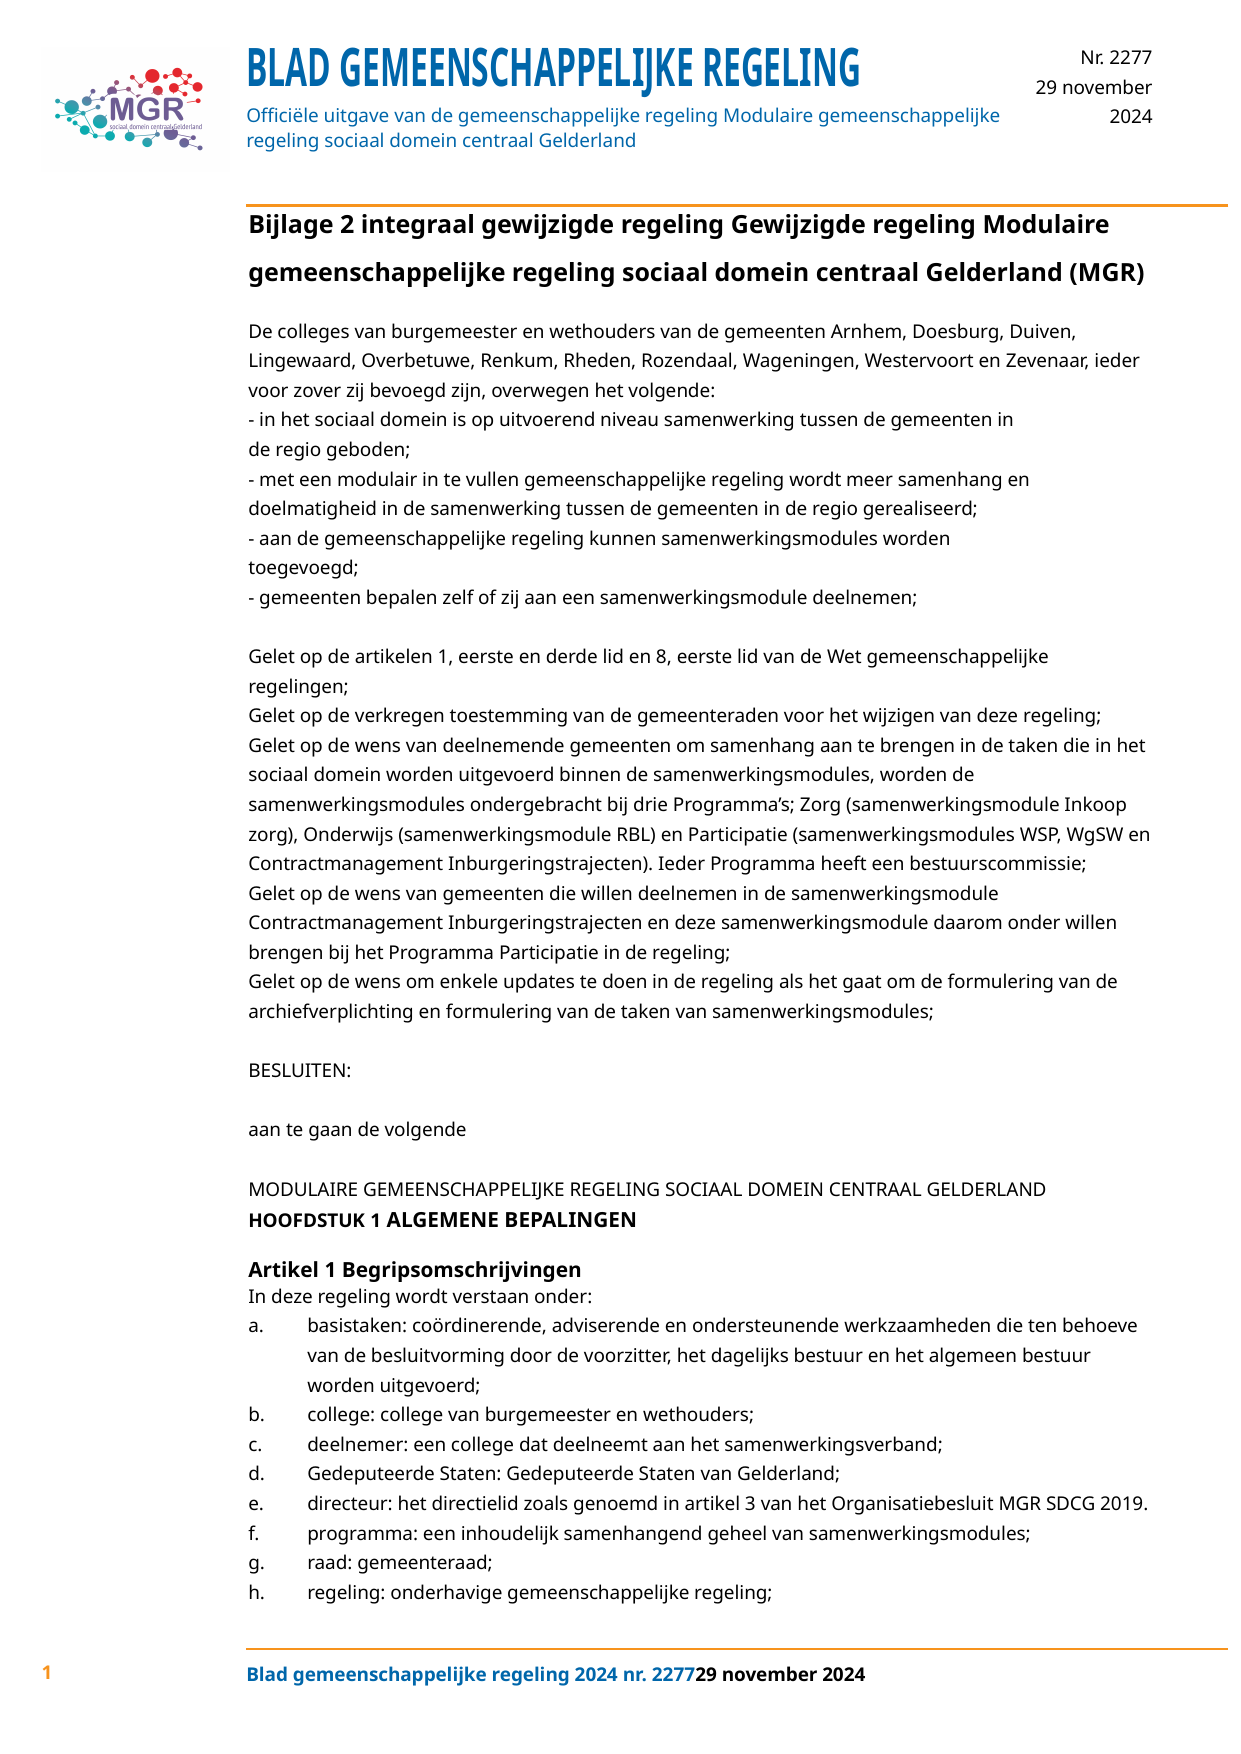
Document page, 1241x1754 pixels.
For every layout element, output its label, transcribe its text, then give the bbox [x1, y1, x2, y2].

text - in het sociaal domein is op uitvoerend niveau samenwerking tussen de gemeenten in [248, 407, 1152, 432]
text - met een modulair in te vullen gemeenschappelijke regeling wordt meer samenhang en [248, 466, 1152, 492]
list directeur: het directielid zoals genoemd in artikel 3 van het Organisatiebesluit MGR SDCG 2019. [248, 1490, 1152, 1516]
text Gelet op de wens van deelnemende gemeenten om samenhang aan te brengen in de taken die in het sociaal domein worden uitgevoerd binnen de samenwerkingsmodules, worden de samenwerkingsmodules ondergebracht bij drie Programma’s; Zorg (samenwerkingsmodule Inkoop zorg), Onderwijs (samenwerkingsmodule RBL) en Participatie (samenwerkingsmodules WSP, WgSW en Contractmanagement Inburgeringstrajecten). Ieder Programma heeft een bestuurscommissie; [248, 732, 1152, 876]
list deelnemer: een college dat deelneemt aan het samenwerkingsverband; [248, 1431, 1152, 1457]
text HOOFDSTUK 1 ALGEMENE BEPALINGEN [248, 1205, 1152, 1234]
list Gedeputeerde Staten: Gedeputeerde Staten van Gelderland; [248, 1461, 1152, 1486]
text doelmatigheid in de samenwerking tussen de gemeenten in de regio gerealiseerd; [248, 495, 1152, 521]
text de regio geboden; [248, 436, 1152, 462]
text Gelet op de wens van gemeenten die willen deelnemen in de samenwerkingsmodule Contractmanagement Inburgeringstrajecten en deze samenwerkingsmodule daarom onder willen brengen bij het Programma Participatie in de regeling; [248, 880, 1152, 965]
text BESLUITEN: [248, 1057, 1152, 1083]
list college: college van burgemeester en wethouders; [248, 1401, 1152, 1427]
list basistaken: coördinerende, adviserende en ondersteunende werkzaamheden die ten behoeve van de besluitvorming door de voorzitter, het dagelijks bestuur en het algemeen bestuur worden uitgevoerd; [248, 1313, 1152, 1398]
text Gelet op de wens om enkele updates te doen in de regeling als het gaat om de formulering van de archiefverplichting en formulering van de taken van samenwerkingsmodules; [248, 969, 1152, 1024]
text aan te gaan de volgende [248, 1117, 1152, 1142]
text - gemeenten bepalen zelf of zij aan een samenwerkingsmodule deelnemen; [248, 584, 1152, 610]
list programma: een inhoudelijk samenhangend geheel van samenwerkingsmodules; [248, 1520, 1152, 1546]
text Artikel 1 Begripsomschrijvingen [248, 1255, 1152, 1283]
picture [41, 47, 231, 172]
text De colleges van burgemeester en wethouders van de gemeenten Arnhem, Doesburg, Duiven, Lingewaard, Overbetuwe, Renkum, Rheden, Rozendaal, Wageningen, Westervoort en Zevenaar, ieder voor zover zij bevoegd zijn, overwegen het volgende: [248, 318, 1152, 403]
text Gelet op de artikelen 1, eerste en derde lid en 8, eerste lid van de Wet gemeenschappelijke regelingen; [248, 643, 1152, 699]
text - aan de gemeenschappelijke regeling kunnen samenwerkingsmodules worden [248, 525, 1152, 551]
list regeling: onderhavige gemeenschappelijke regeling; [248, 1579, 1152, 1605]
text Gelet op de verkregen toestemming van de gemeenteraden voor het wijzigen van deze regeling; [248, 702, 1152, 728]
text toegevoegd; [248, 554, 1152, 580]
text In deze regeling wordt verstaan onder: [248, 1283, 1152, 1309]
list raad: gemeenteraad; [248, 1549, 1152, 1575]
text MODULAIRE GEMEENSCHAPPELIJKE REGELING SOCIAAL DOMEIN CENTRAAL GELDERLAND [248, 1176, 1152, 1202]
text Bijlage 2 integraal gewijzigde regeling Gewijzigde regeling Modulaire gemeenschappelijke regeling sociaal domein centraal Gelderland (MGR) [248, 207, 1152, 288]
